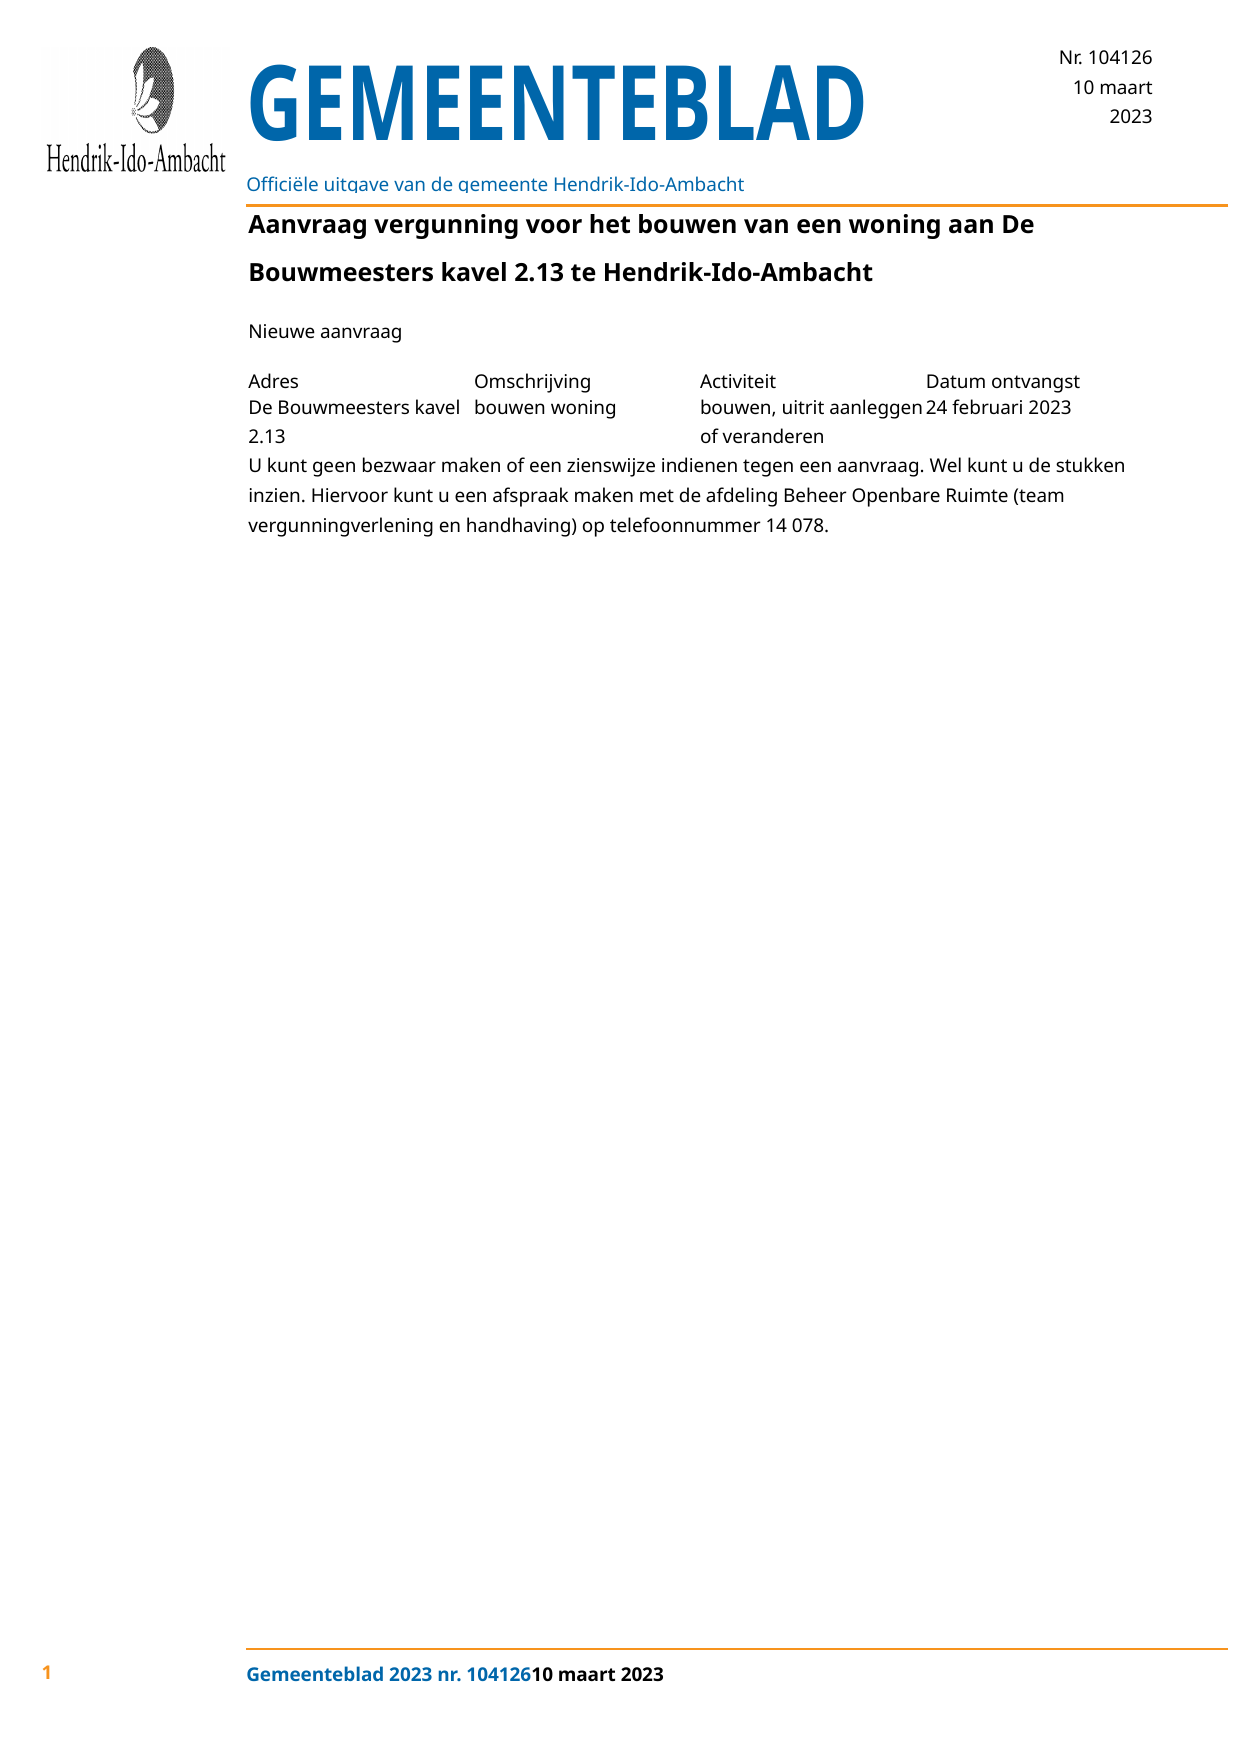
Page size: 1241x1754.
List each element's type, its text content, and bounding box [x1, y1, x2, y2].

table_header Activiteit [700, 369, 926, 394]
table_cell De Bouwmeesters kavel 2.13 [248, 394, 474, 449]
text Nieuwe aanvraag [248, 318, 1152, 344]
table_header Omschrijving [474, 369, 700, 394]
text U kunt geen bezwaar maken of een zienswijze indienen tegen een aanvraag. Wel kunt u de stukken inzien. Hiervoor kunt u een afspraak maken met de afdeling Beheer Openbare Ruimte (team vergunningverlening en handhaving) op telefoonnummer 14 078. [248, 453, 1152, 538]
table_cell bouwen woning [474, 394, 700, 449]
table_cell bouwen, uitrit aanleggen of veranderen [700, 394, 926, 449]
text Aanvraag vergunning voor het bouwen van een woning aan De Bouwmeesters kavel 2.13 te Hendrik-Ido-Ambacht [248, 207, 1152, 288]
picture [41, 47, 231, 172]
table_cell 24 februari 2023 [926, 394, 1152, 449]
table_header Adres [248, 369, 474, 394]
table_header Datum ontvangst [926, 369, 1152, 394]
